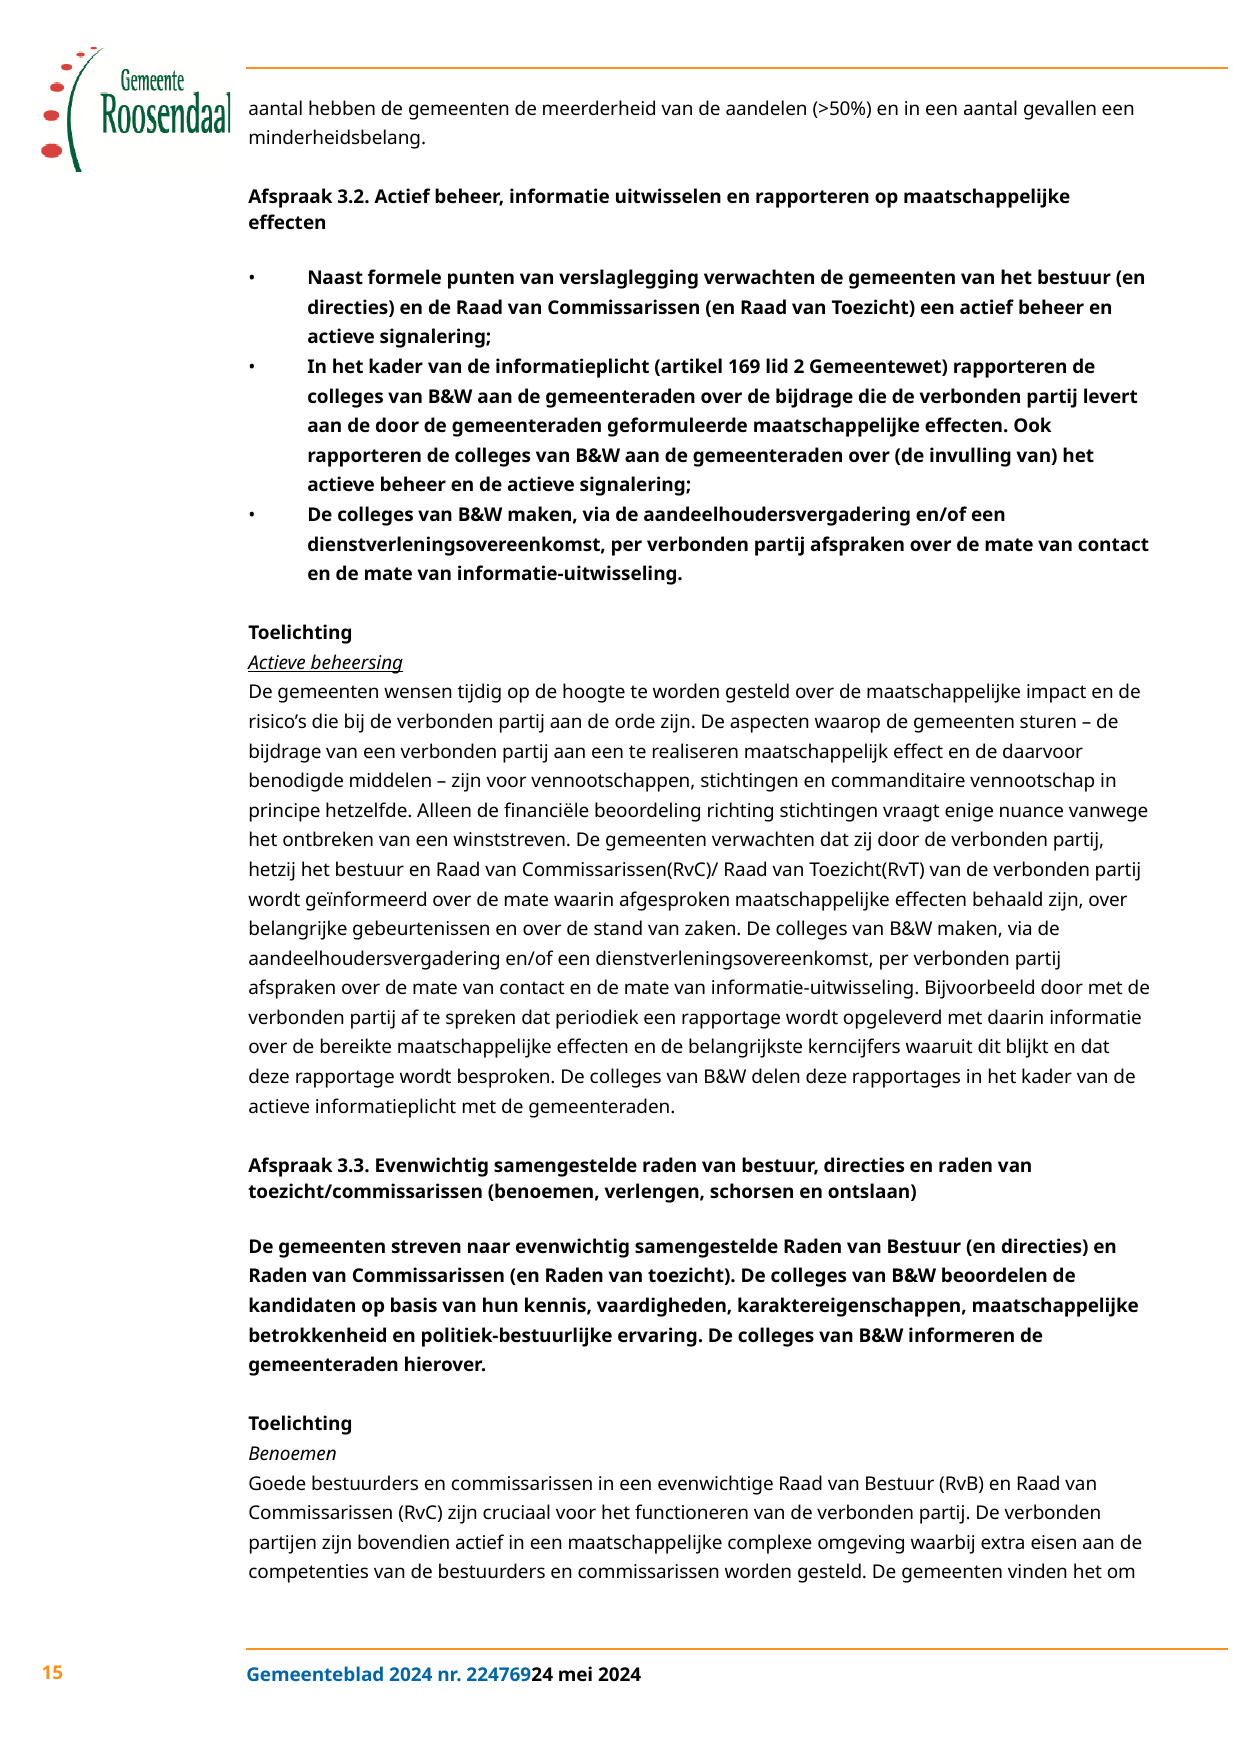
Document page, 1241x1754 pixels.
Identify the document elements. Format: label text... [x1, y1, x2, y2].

text Benoemen [248, 1440, 1152, 1466]
list Naast formele punten van verslaglegging verwachten de gemeenten van het bestuur (en directies) en de Raad van Commissarissen (en Raad van Toezicht) een actief beheer en actieve signalering; [248, 264, 1152, 349]
text De gemeenten wensen tijdig op de hoogte te worden gesteld over de maatschappelijke impact en de risico’s die bij de verbonden partij aan de orde zijn. De aspecten waarop de gemeenten sturen – de bijdrage van een verbonden partij aan een te realiseren maatschappelijk effect en de daarvoor benodigde middelen – zijn voor vennootschappen, stichtingen en commanditaire vennootschap in principe hetzelfde. Alleen de financiële beoordeling richting stichtingen vraagt enige nuance vanwege het ontbreken van een winststreven. De gemeenten verwachten dat zij door de verbonden partij, hetzij het bestuur en Raad van Commissarissen(RvC)/ Raad van Toezicht(RvT) van de verbonden partij wordt geïnformeerd over de mate waarin afgesproken maatschappelijke effecten behaald zijn, over belangrijke gebeurtenissen en over de stand van zaken. De colleges van B&W maken, via de aandeelhoudersvergadering en/of een dienstverleningsovereenkomst, per verbonden partij afspraken over de mate van contact en de mate van informatie-uitwisseling. Bijvoorbeeld door met de verbonden partij af te spreken dat periodiek een rapportage wordt opgeleverd met daarin informatie over de bereikte maatschappelijke effecten en de belangrijkste kerncijfers waaruit dit blijkt en dat deze rapportage wordt besproken. De colleges van B&W delen deze rapportages in het kader van de actieve informatieplicht met de gemeenteraden. [248, 679, 1152, 1119]
text partijen zijn bovendien actief in een maatschappelijke complexe omgeving waarbij extra eisen aan de [248, 1529, 1152, 1555]
list In het kader van de informatieplicht (artikel 169 lid 2 Gemeentewet) rapporteren de colleges van B&W aan de gemeenteraden over de bijdrage die de verbonden partij levert aan de door de gemeenteraden geformuleerde maatschappelijke effecten. Ook rapporteren de colleges van B&W aan de gemeenteraden over (de invulling van) het actieve beheer en de actieve signalering; [248, 353, 1152, 497]
text Afspraak 3.3. Evenwichtig samengestelde raden van bestuur, directies en raden van toezicht/commissarissen (benoemen, verlengen, schorsen en ontslaan) [248, 1152, 1152, 1203]
text competenties van de bestuurders en commissarissen worden gesteld. De gemeenten vinden het om [248, 1558, 1152, 1584]
text Commissarissen (RvC) zijn cruciaal voor het functioneren van de verbonden partij. De verbonden [248, 1499, 1152, 1525]
picture [41, 47, 231, 172]
text Actieve beheersing [248, 649, 1152, 675]
text Afspraak 3.2. Actief beheer, informatie uitwisselen en rapporteren op maatschappelijke effecten [248, 183, 1152, 235]
text aantal hebben de gemeenten de meerderheid van de aandelen (>50%) en in een aantal gevallen een minderheidsbelang. [248, 95, 1152, 150]
list De colleges van B&W maken, via de aandeelhoudersvergadering en/of een dienstverleningsovereenkomst, per verbonden partij afspraken over de mate van contact en de mate van informatie-uitwisseling. [248, 501, 1152, 586]
text Goede bestuurders en commissarissen in een evenwichtige Raad van Bestuur (RvB) en Raad van [248, 1470, 1152, 1496]
text Toelichting [248, 619, 1152, 645]
text Toelichting [248, 1411, 1152, 1436]
text De gemeenten streven naar evenwichtig samengestelde Raden van Bestuur (en directies) en Raden van Commissarissen (en Raden van toezicht). De colleges van B&W beoordelen de kandidaten op basis van hun kennis, vaardigheden, karaktereigenschappen, maatschappelijke betrokkenheid en politiek-bestuurlijke ervaring. De colleges van B&W informeren de gemeenteraden hierover. [248, 1233, 1152, 1377]
